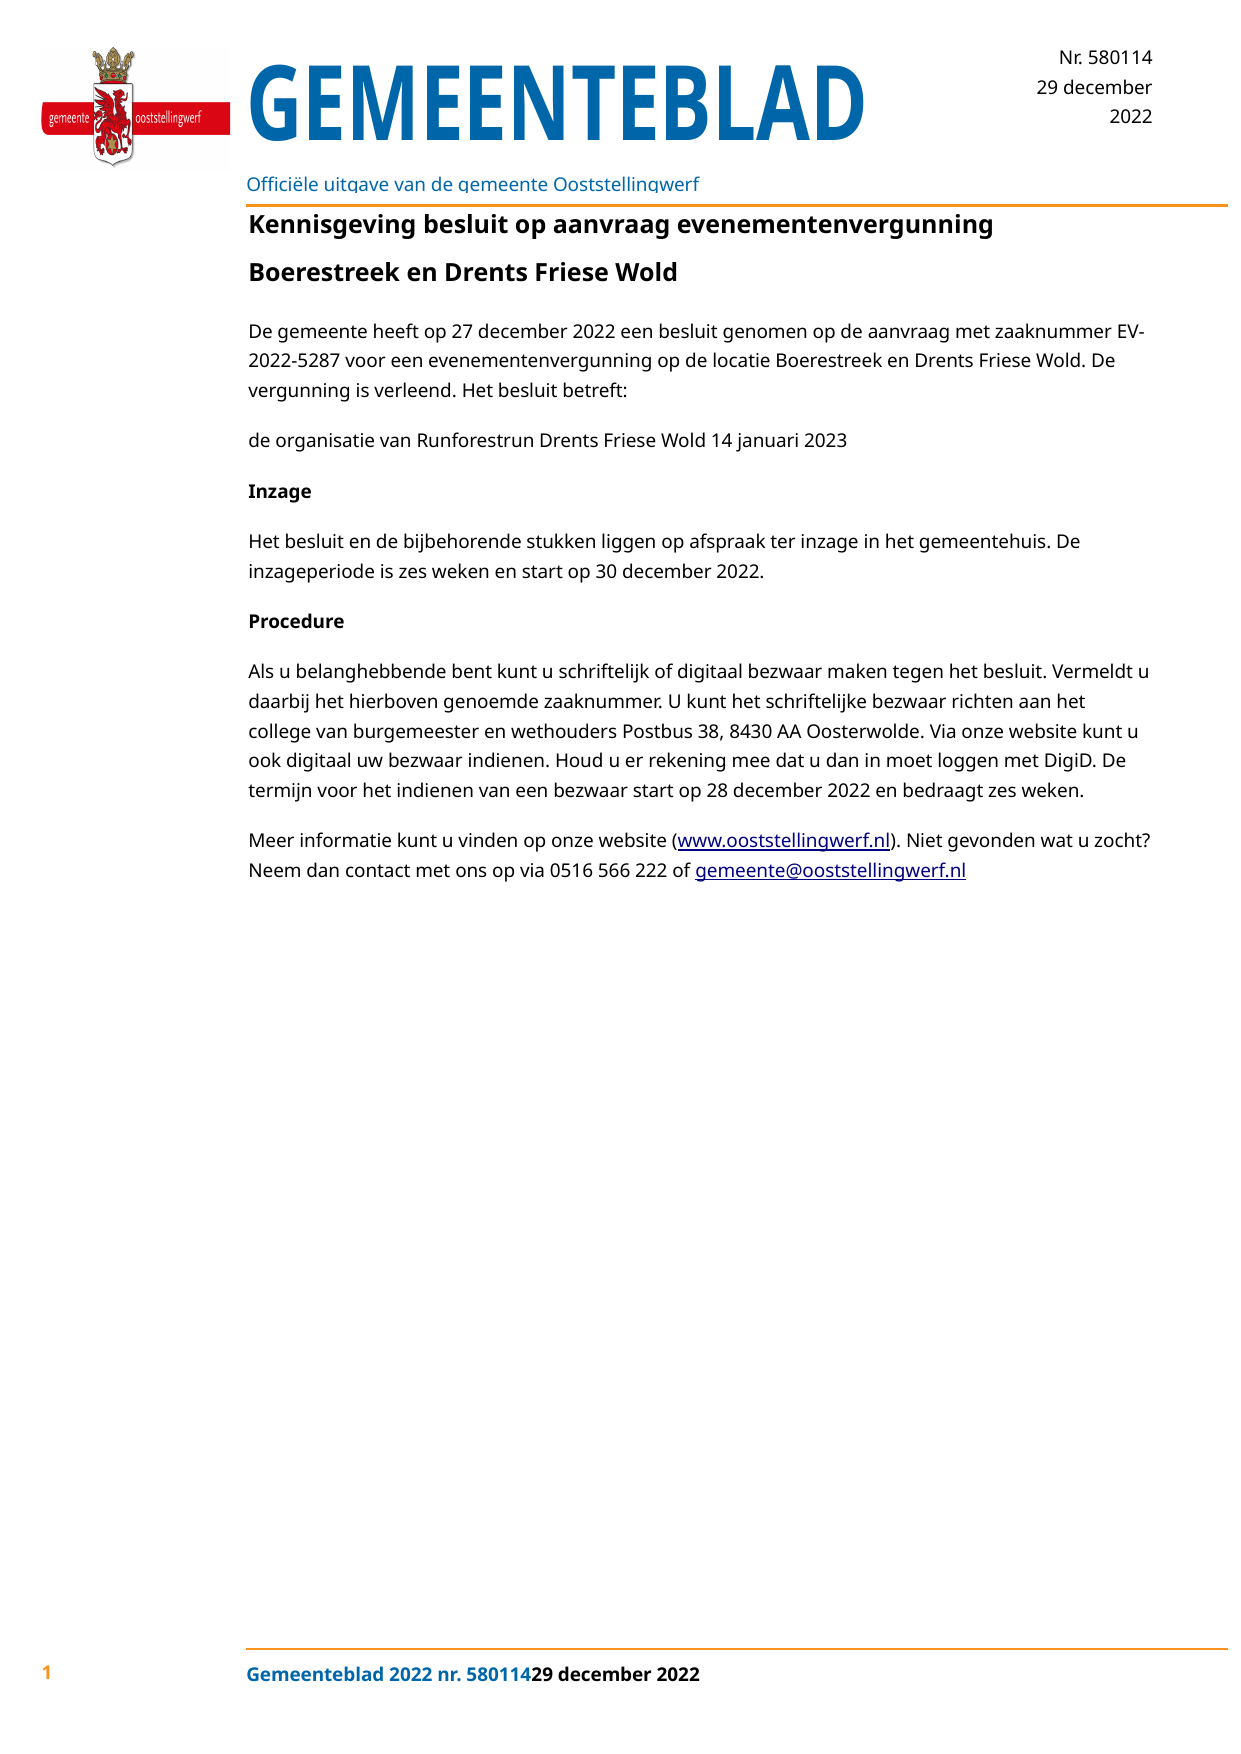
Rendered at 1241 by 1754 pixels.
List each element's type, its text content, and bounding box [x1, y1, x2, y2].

text Inzage [248, 478, 1152, 504]
text Het besluit en de bijbehorende stukken liggen op afspraak ter inzage in het gemeentehuis. De inzageperiode is zes weken en start op 30 december 2022. [248, 528, 1152, 584]
picture [41, 47, 231, 172]
text Meer informatie kunt u vinden op onze website (www.ooststellingwerf.nl). Niet gevonden wat u zocht? Neem dan contact met ons op via 0516 566 222 of gemeente@ooststellingwerf.nl [248, 827, 1152, 883]
text De gemeente heeft op 27 december 2022 een besluit genomen op de aanvraag met zaaknummer EV-2022-5287 voor een evenementenvergunning op de locatie Boerestreek en Drents Friese Wold. De vergunning is verleend. Het besluit betreft: [248, 318, 1152, 403]
text de organisatie van Runforestrun Drents Friese Wold 14 januari 2023 [248, 427, 1152, 453]
text Kennisgeving besluit op aanvraag evenementenvergunning Boerestreek en Drents Friese Wold [248, 207, 1152, 288]
text Als u belanghebbende bent kunt u schriftelijk of digitaal bezwaar maken tegen het besluit. Vermeldt u daarbij het hierboven genoemde zaaknummer. U kunt het schriftelijke bezwaar richten aan het college van burgemeester en wethouders Postbus 38, 8430 AA Oosterwolde. Via onze website kunt u ook digitaal uw bezwaar indienen. Houd u er rekening mee dat u dan in moet loggen met DigiD. De termijn voor het indienen van een bezwaar start op 28 december 2022 en bedraagt zes weken. [248, 659, 1152, 803]
text Procedure [248, 608, 1152, 634]
